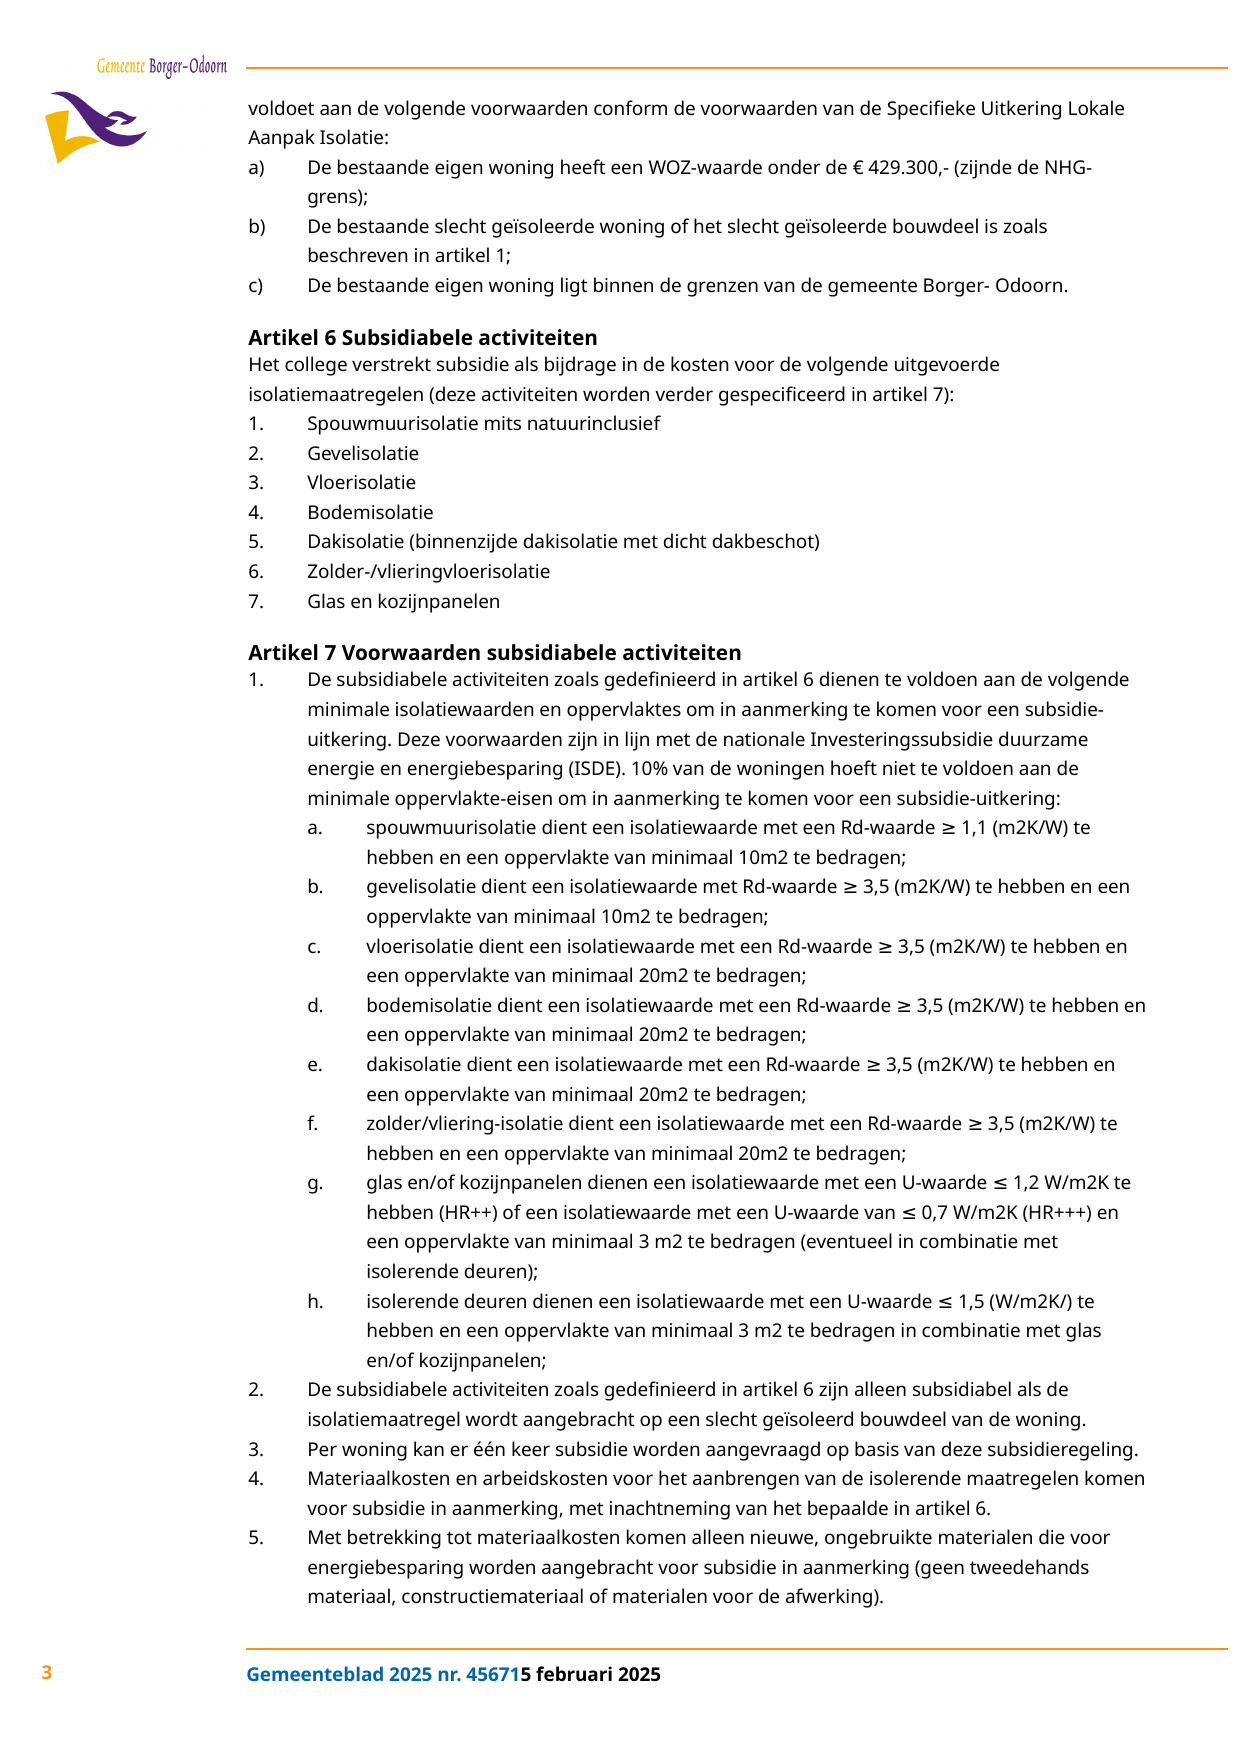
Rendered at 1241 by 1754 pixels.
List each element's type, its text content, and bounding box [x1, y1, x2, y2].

list De bestaande slecht geïsoleerde woning of het slecht geïsoleerde bouwdeel is zoals beschreven in artikel 1; [248, 213, 1152, 268]
list Dakisolatie (binnenzijde dakisolatie met dicht dakbeschot) [248, 529, 1152, 554]
list vloerisolatie dient een isolatiewaarde met een Rd-waarde ≥ 3,5 (m2K/W) te hebben en een oppervlakte van minimaal 20m2 te bedragen; [307, 933, 1152, 988]
list De bestaande eigen woning heeft een WOZ-waarde onder de € 429.300,- (zijnde de NHG-grens); [248, 154, 1152, 209]
list bodemisolatie dient een isolatiewaarde met een Rd-waarde ≥ 3,5 (m2K/W) te hebben en een oppervlakte van minimaal 20m2 te bedragen; [307, 992, 1152, 1047]
list Spouwmuurisolatie mits natuurinclusief [248, 410, 1152, 436]
list Glas en kozijnpanelen [248, 588, 1152, 613]
list De subsidiabele activiteiten zoals gedefinieerd in artikel 6 dienen te voldoen aan de volgende minimale isolatiewaarden en oppervlaktes om in aanmerking te komen voor een subsidie-uitkering. Deze voorwaarden zijn in lijn met de nationale Investeringssubsidie duurzame energie en energiebesparing (ISDE). 10% van de woningen hoeft niet te voldoen aan de minimale oppervlakte-eisen om in aanmerking te komen voor een subsidie-uitkering: [248, 667, 1152, 811]
list De subsidiabele activiteiten zoals gedefinieerd in artikel 6 zijn alleen subsidiabel als de isolatiemaatregel wordt aangebracht op een slecht geïsoleerd bouwdeel van de woning. [248, 1377, 1152, 1432]
list spouwmuurisolatie dient een isolatiewaarde met een Rd-waarde ≥ 1,1 (m2K/W) te hebben en een oppervlakte van minimaal 10m2 te bedragen; [307, 814, 1152, 870]
list dakisolatie dient een isolatiewaarde met een Rd-waarde ≥ 3,5 (m2K/W) te hebben en een oppervlakte van minimaal 20m2 te bedragen; [307, 1051, 1152, 1107]
list gevelisolatie dient een isolatiewaarde met Rd-waarde ≥ 3,5 (m2K/W) te hebben en een oppervlakte van minimaal 10m2 te bedragen; [307, 874, 1152, 929]
list zolder/vliering-isolatie dient een isolatiewaarde met een Rd-waarde ≥ 3,5 (m2K/W) te hebben en een oppervlakte van minimaal 20m2 te bedragen; [307, 1110, 1152, 1166]
list Materiaalkosten en arbeidskosten voor het aanbrengen van de isolerende maatregelen komen voor subsidie in aanmerking, met inachtneming van het bepaalde in artikel 6. [248, 1465, 1152, 1521]
list Gevelisolatie [248, 440, 1152, 466]
text voldoet aan de volgende voorwaarden conform de voorwaarden van de Specifieke Uitkering Lokale Aanpak Isolatie: [248, 95, 1152, 150]
list Met betrekking tot materiaalkosten komen alleen nieuwe, ongebruikte materialen die voor energiebesparing worden aangebracht voor subsidie in aanmerking (geen tweedehands materiaal, constructiemateriaal of materialen voor de afwerking). [248, 1524, 1152, 1609]
text Het college verstrekt subsidie als bijdrage in de kosten voor de volgende uitgevoerde isolatiemaatregelen (deze activiteiten worden verder gespecificeerd in artikel 7): [248, 351, 1152, 406]
list Zolder-/vlieringvloerisolatie [248, 558, 1152, 584]
list glas en/of kozijnpanelen dienen een isolatiewaarde met een U-waarde ≤ 1,2 W/m2K te hebben (HR++) of een isolatiewaarde met een U-waarde van ≤ 0,7 W/m2K (HR+++) en een oppervlakte van minimaal 3 m2 te bedragen (eventueel in combinatie met isolerende deuren); [307, 1169, 1152, 1284]
list Vloerisolatie [248, 469, 1152, 495]
picture [41, 47, 231, 172]
text Artikel 7 Voorwaarden subsidiabele activiteiten [248, 638, 1152, 667]
list isolerende deuren dienen een isolatiewaarde met een U-waarde ≤ 1,5 (W/m2K/) te hebben en een oppervlakte van minimaal 3 m2 te bedragen in combinatie met glas en/of kozijnpanelen; [307, 1288, 1152, 1373]
text Artikel 6 Subsidiabele activiteiten [248, 323, 1152, 351]
list Per woning kan er één keer subsidie worden aangevraagd op basis van deze subsidieregeling. [248, 1436, 1152, 1462]
list De bestaande eigen woning ligt binnen de grenzen van de gemeente Borger- Odoorn. [248, 272, 1152, 298]
list Bodemisolatie [248, 499, 1152, 525]
